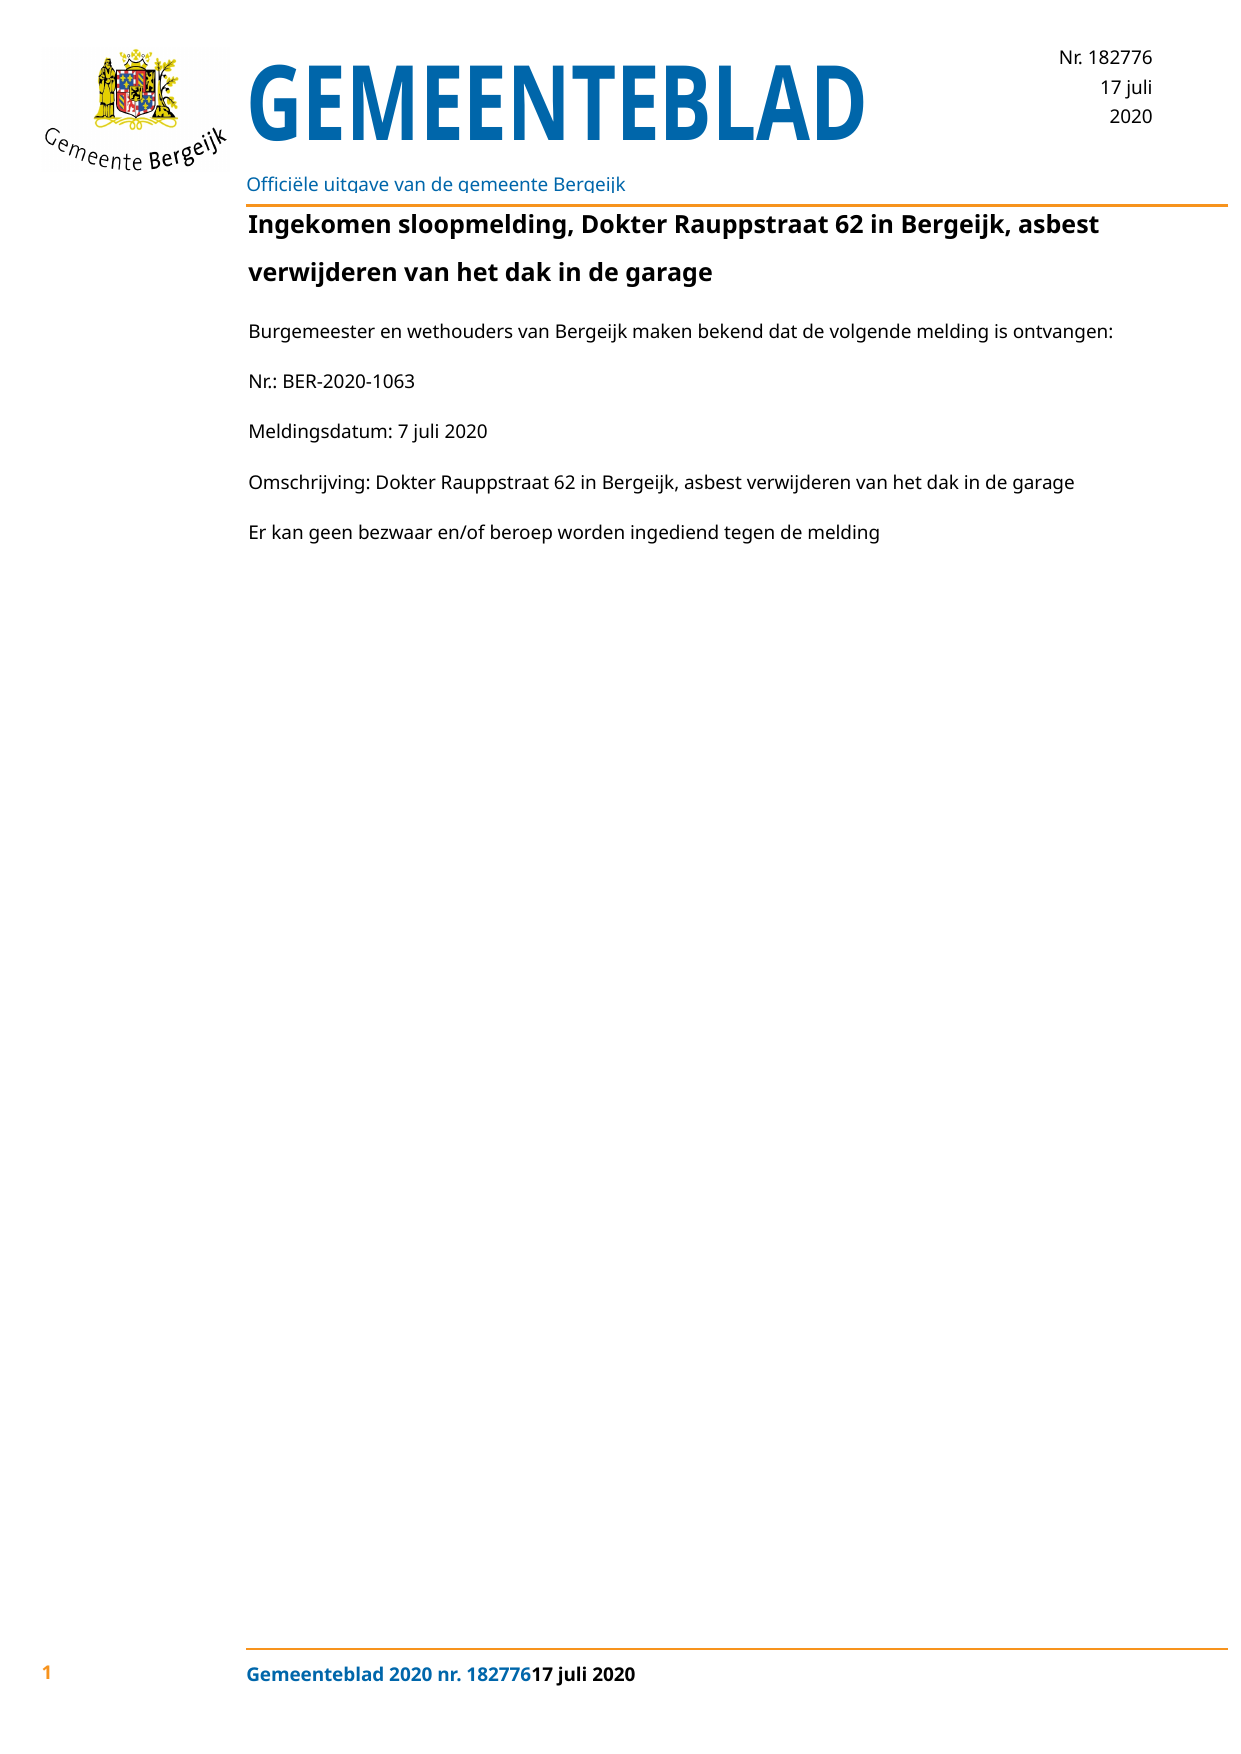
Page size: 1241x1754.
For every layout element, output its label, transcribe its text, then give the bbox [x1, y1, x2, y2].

text Meldingsdatum: 7 juli 2020 [248, 419, 1152, 444]
text Omschrijving: Dokter Rauppstraat 62 in Bergeijk, asbest verwijderen van het dak in de garage [248, 469, 1152, 495]
text Nr.: BER-2020-1063 [248, 368, 1152, 394]
text Burgemeester en wethouders van Bergeijk maken bekend dat de volgende melding is ontvangen: [248, 318, 1152, 344]
text Ingekomen sloopmelding, Dokter Rauppstraat 62 in Bergeijk, asbest verwijderen van het dak in de garage [248, 207, 1152, 288]
picture [41, 47, 231, 172]
text Er kan geen bezwaar en/of beroep worden ingediend tegen de melding [248, 519, 1152, 545]
